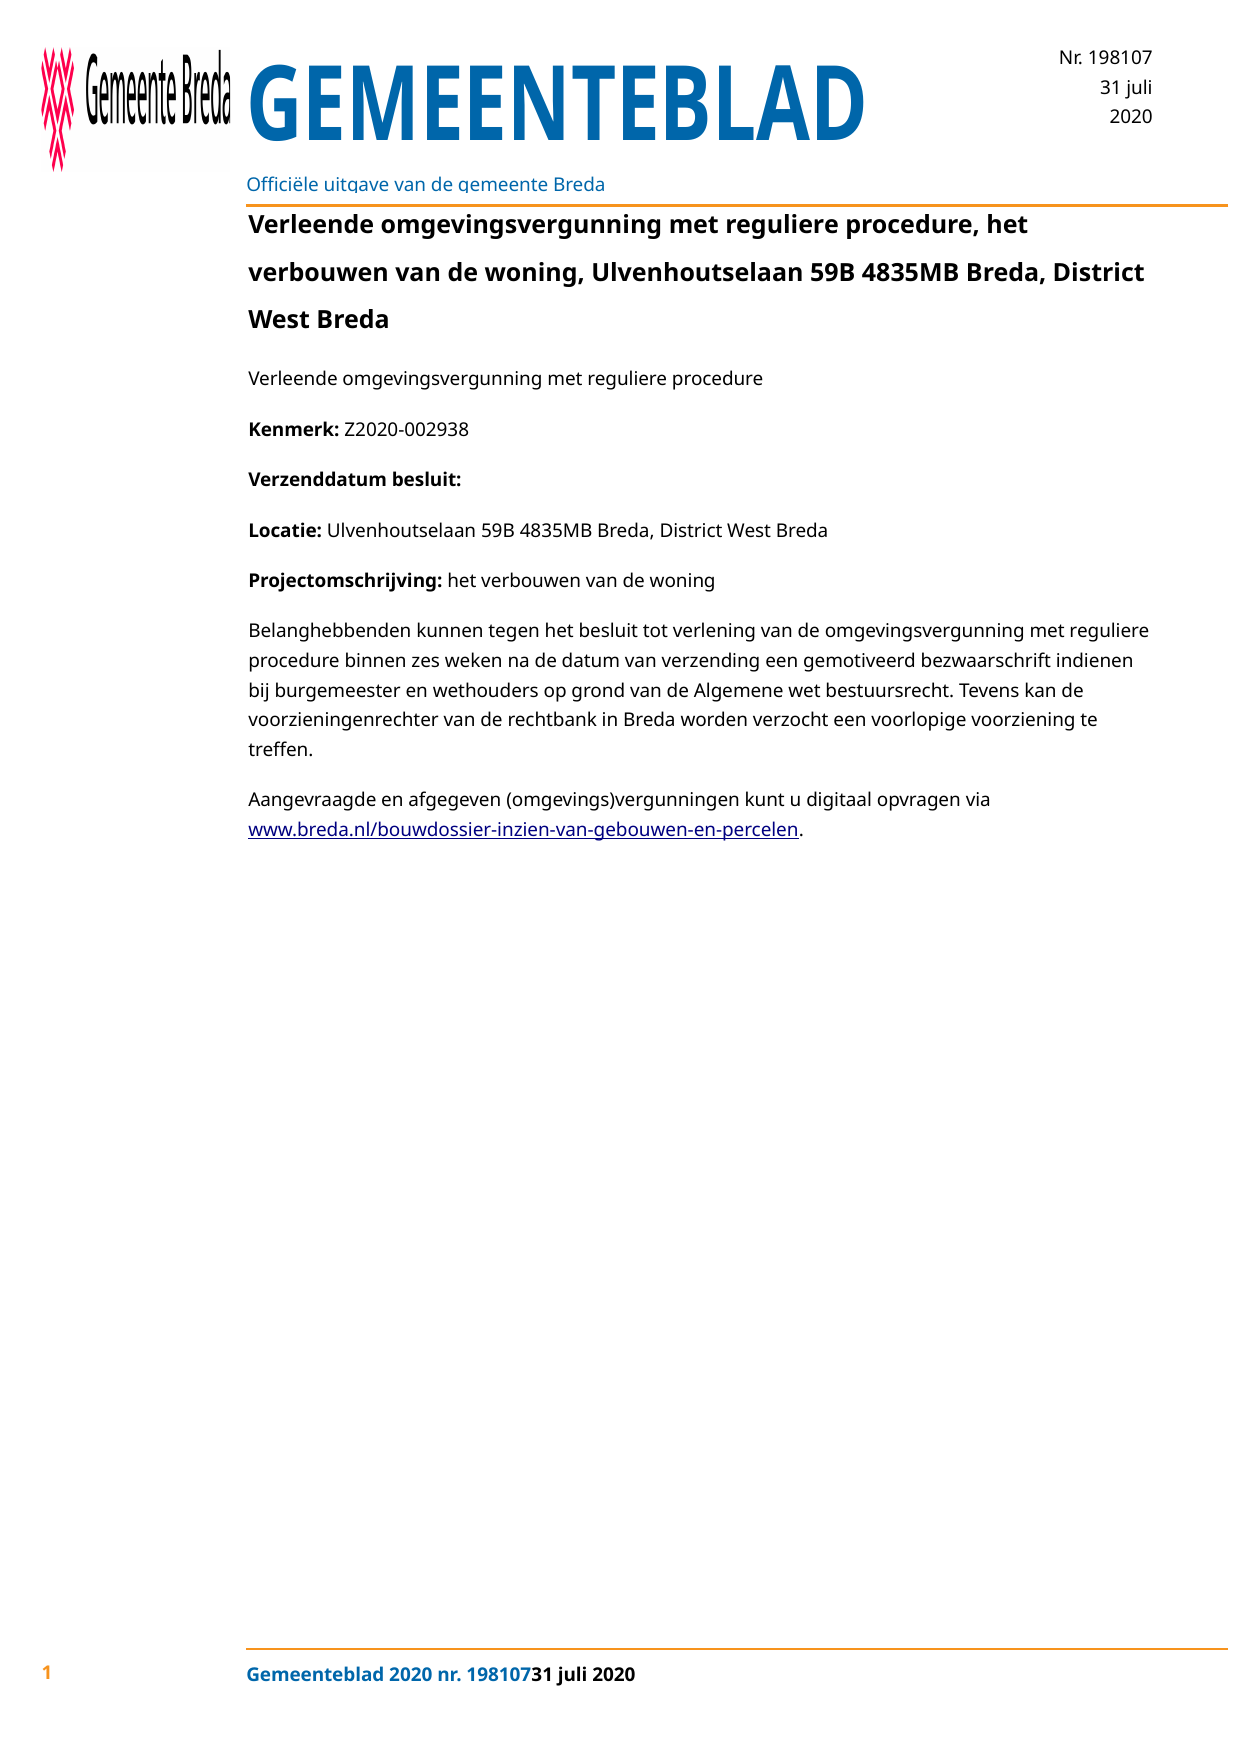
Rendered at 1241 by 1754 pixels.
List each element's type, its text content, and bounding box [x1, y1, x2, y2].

text Locatie: Ulvenhoutselaan 59B 4835MB Breda, District West Breda [248, 517, 1152, 542]
text Projectomschrijving: het verbouwen van de woning [248, 567, 1152, 593]
text Verleende omgevingsvergunning met reguliere procedure, het verbouwen van de woning, Ulvenhoutselaan 59B 4835MB Breda, District West Breda [248, 207, 1152, 336]
text Aangevraagde en afgegeven (omgevings)vergunningen kunt u digitaal opvragen via www.breda.nl/bouwdossier-inzien-van-gebouwen-en-percelen. [248, 786, 1152, 842]
text Verzenddatum besluit: [248, 466, 1152, 492]
text Kenmerk: Z2020-002938 [248, 416, 1152, 442]
text Belanghebbenden kunnen tegen het besluit tot verlening van de omgevingsvergunning met reguliere procedure binnen zes weken na de datum van verzending een gemotiveerd bezwaarschrift indienen bij burgemeester en wethouders op grond van de Algemene wet bestuursrecht. Tevens kan de voorzieningenrechter van de rechtbank in Breda worden verzocht een voorlopige voorziening te treffen. [248, 618, 1152, 762]
text Verleende omgevingsvergunning met reguliere procedure [248, 366, 1152, 391]
picture [41, 47, 231, 172]
